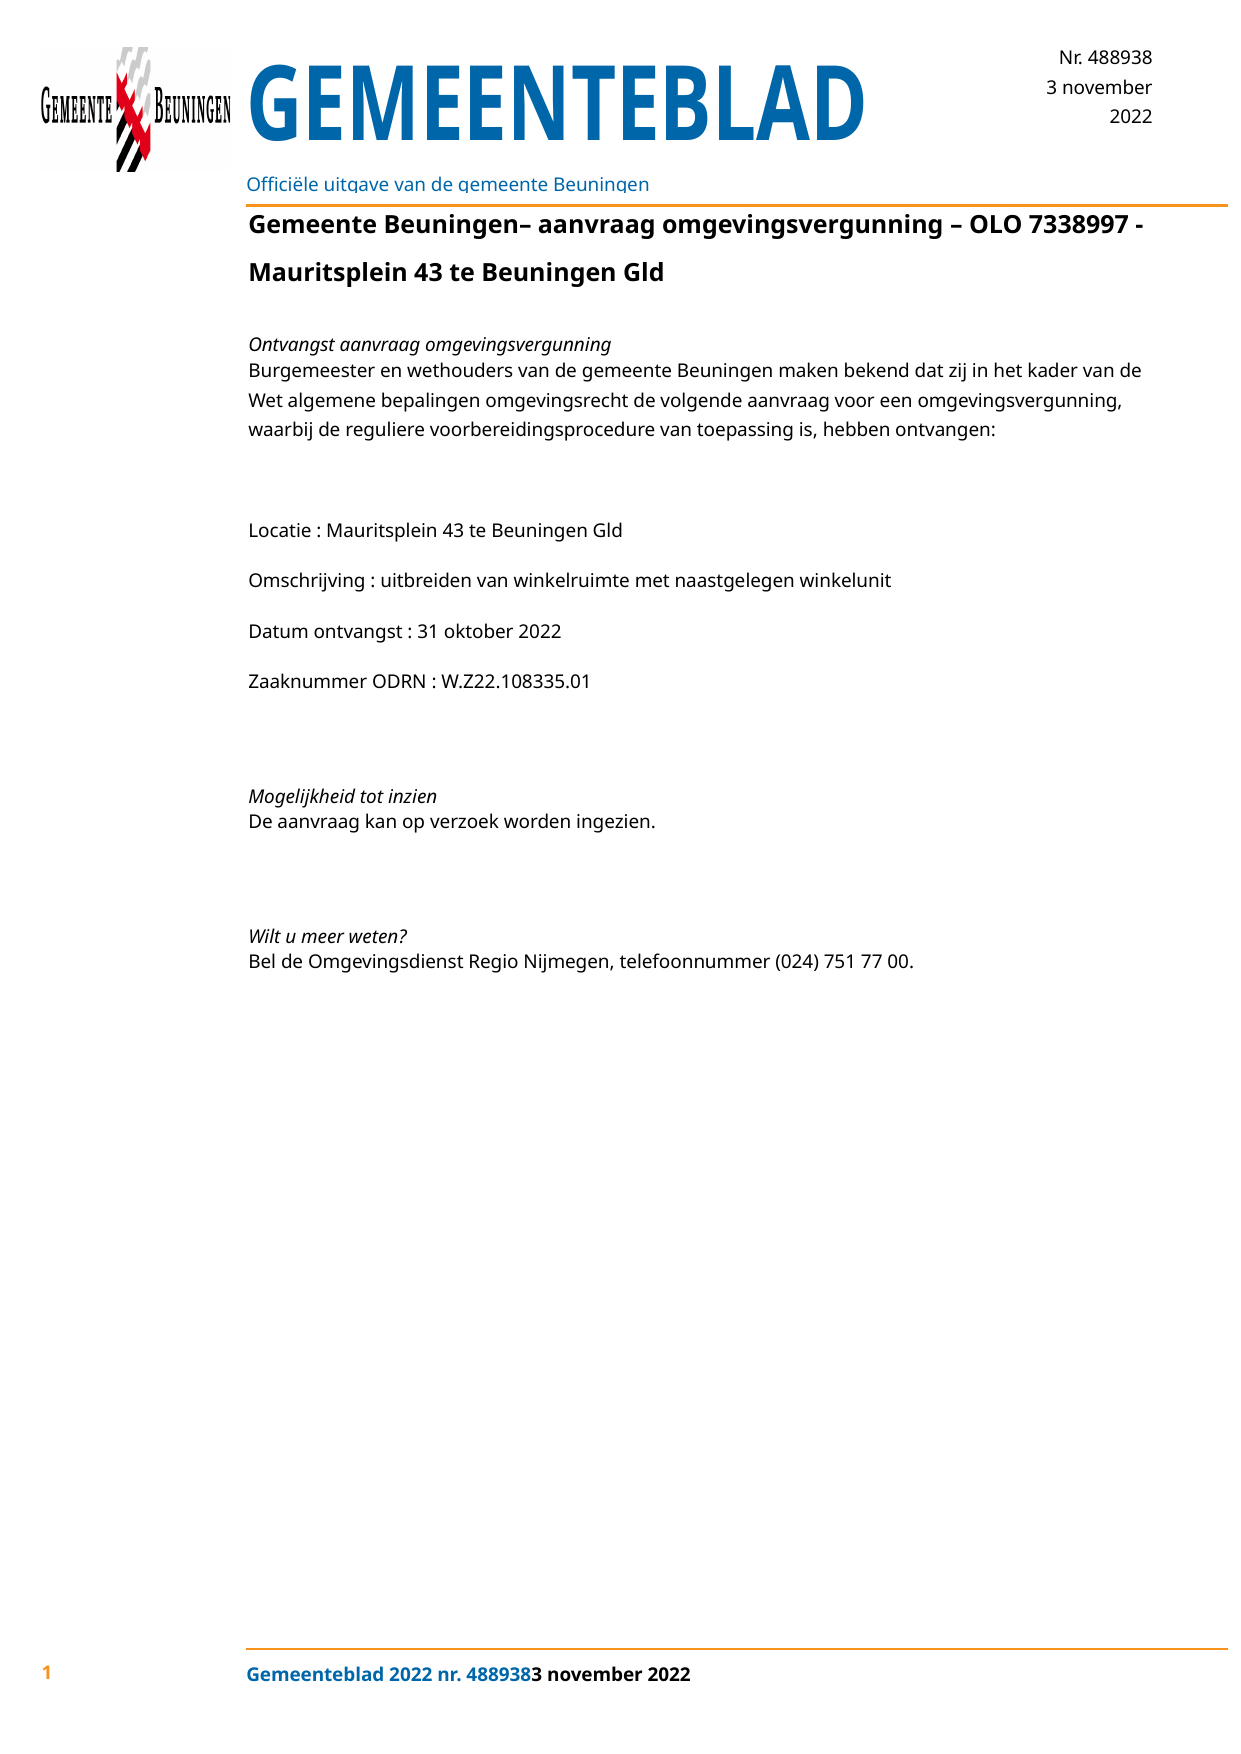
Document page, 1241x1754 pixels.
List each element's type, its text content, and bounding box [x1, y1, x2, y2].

text Ontvangst aanvraag omgevingsvergunning [248, 331, 1152, 357]
text Burgemeester en wethouders van de gemeente Beuningen maken bekend dat zij in het kader van de Wet algemene bepalingen omgevingsrecht de volgende aanvraag voor een omgevingsvergunning, waarbij de reguliere voorbereidingsprocedure van toepassing is, hebben ontvangen: [248, 357, 1152, 442]
text Datum ontvangst : 31 oktober 2022 [248, 618, 1152, 644]
picture [41, 47, 231, 172]
text Wilt u meer weten? [248, 923, 1152, 949]
text Omschrijving : uitbreiden van winkelruimte met naastgelegen winkelunit [248, 568, 1152, 593]
text Mogelijkheid tot inzien [248, 783, 1152, 808]
text Zaaknummer ODRN : W.Z22.108335.01 [248, 668, 1152, 694]
text Locatie : Mauritsplein 43 te Beuningen Gld [248, 517, 1152, 543]
text Gemeente Beuningen– aanvraag omgevingsvergunning – OLO 7338997 - Mauritsplein 43 te Beuningen Gld [248, 207, 1152, 288]
text De aanvraag kan op verzoek worden ingezien. [248, 808, 1152, 834]
text Bel de Omgevingsdienst Regio Nijmegen, telefoonnummer (024) 751 77 00. [248, 949, 1152, 974]
